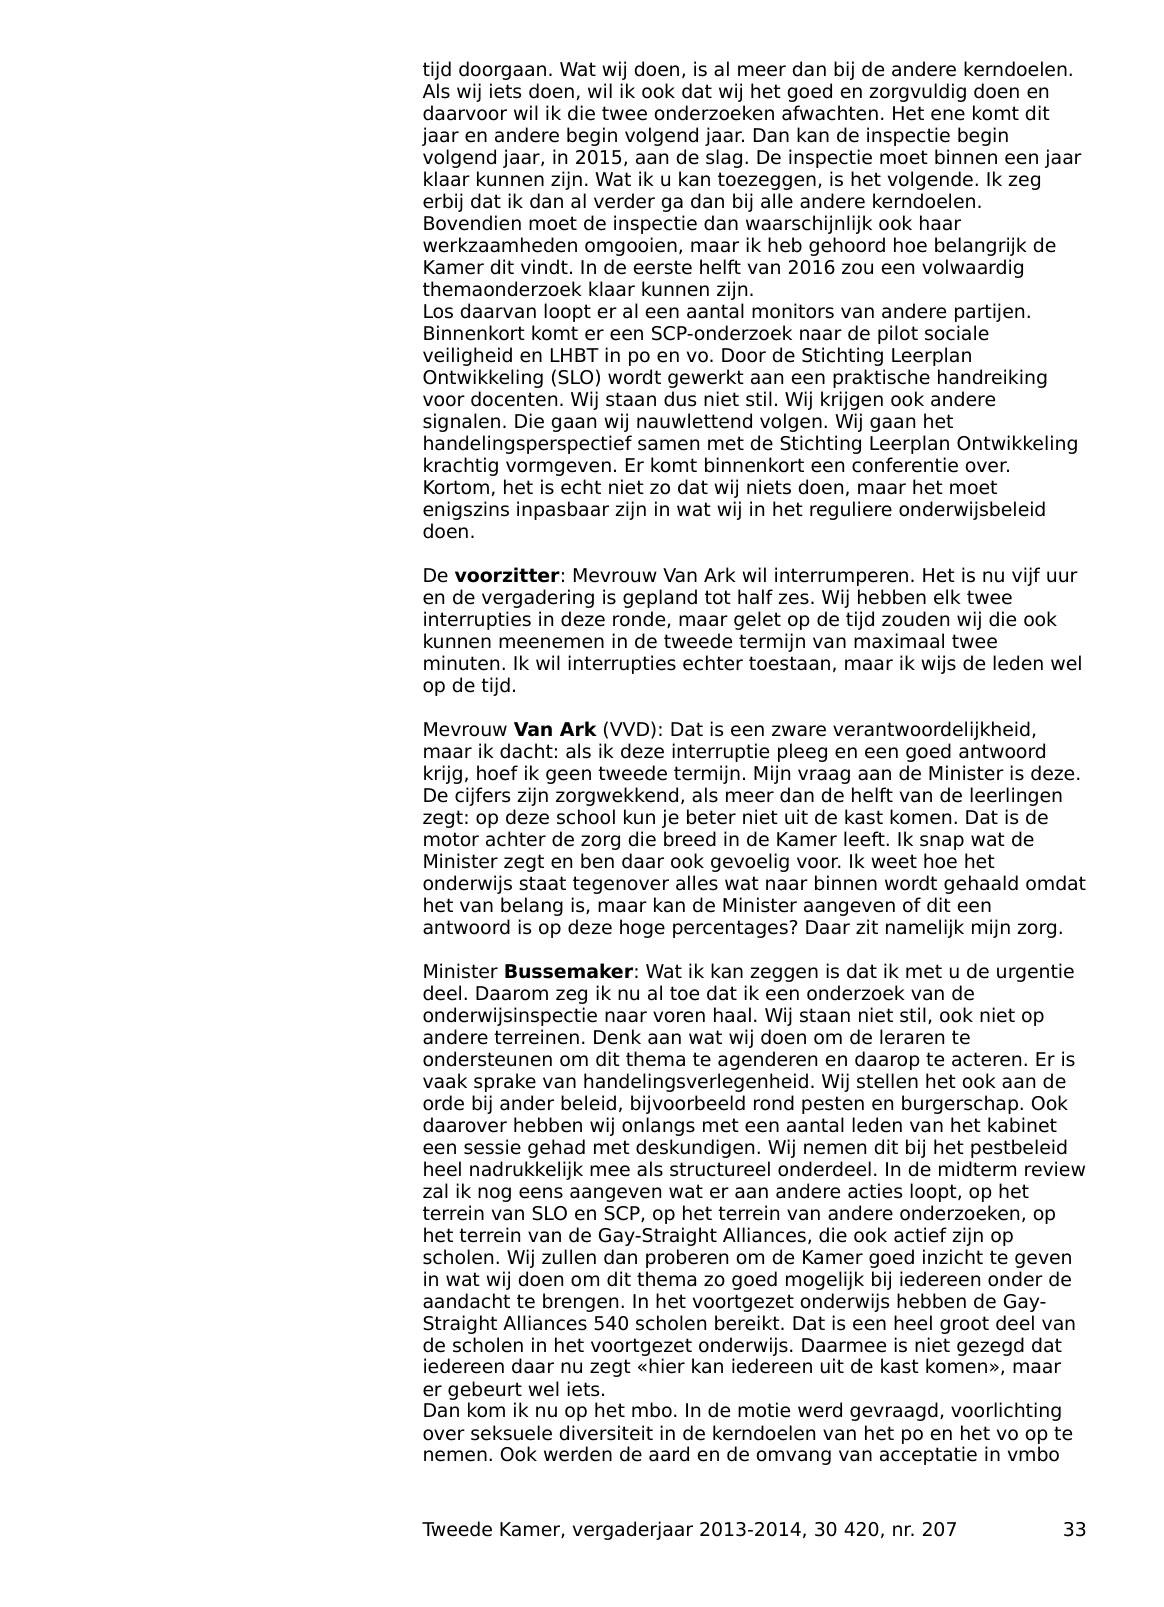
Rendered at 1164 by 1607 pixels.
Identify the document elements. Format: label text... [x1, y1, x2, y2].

text Los daarvan loopt er al een aantal monitors van andere partijen. Binnenkort komt er een SCP-onderzoek naar de pilot sociale veiligheid en LHBT in po en vo. Door de Stichting Leerplan Ontwikkeling (SLO) wordt gewerkt aan een praktische handreiking voor docenten. Wij staan dus niet stil. Wij krijgen ook andere signalen. Die gaan wij nauwlettend volgen. Wij gaan het handelingsperspectief samen met de Stichting Leerplan Ontwikkeling krachtig vormgeven. Er komt binnenkort een conferentie over. Kortom, het is echt niet zo dat wij niets doen, maar het moet enigszins inpasbaar zijn in wat wij in het reguliere onderwijsbeleid doen. [422, 301, 1087, 543]
text De voorzitter: Mevrouw Van Ark wil interrumperen. Het is nu vijf uur en de vergadering is gepland tot half zes. Wij hebben elk twee interrupties in deze ronde, maar gelet op de tijd zouden wij die ook kunnen meenemen in de tweede termijn van maximaal twee minuten. Ik wil interrupties echter toestaan, maar ik wijs de leden wel op de tijd. [422, 565, 1087, 697]
text Dan kom ik nu op het mbo. In de motie werd gevraagd, voorlichting over seksuele diversiteit in de kerndoelen van het po en het vo op te nemen. Ook werden de aard en de omvang van acceptatie in vmbo [422, 1400, 1087, 1466]
text tijd doorgaan. Wat wij doen, is al meer dan bij de andere kerndoelen. Als wij iets doen, wil ik ook dat wij het goed en zorgvuldig doen en daarvoor wil ik die twee onderzoeken afwachten. Het ene komt dit jaar en andere begin volgend jaar. Dan kan de inspectie begin volgend jaar, in 2015, aan de slag. De inspectie moet binnen een jaar klaar kunnen zijn. Wat ik u kan toezeggen, is het volgende. Ik zeg erbij dat ik dan al verder ga dan bij alle andere kerndoelen. Bovendien moet de inspectie dan waarschijnlijk ook haar werkzaamheden omgooien, maar ik heb gehoord hoe belangrijk de Kamer dit vindt. In de eerste helft van 2016 zou een volwaardig themaonderzoek klaar kunnen zijn. [422, 59, 1087, 301]
text Minister Bussemaker: Wat ik kan zeggen is dat ik met u de urgentie deel. Daarom zeg ik nu al toe dat ik een onderzoek van de onderwijsinspectie naar voren haal. Wij staan niet stil, ook niet op andere terreinen. Denk aan wat wij doen om de leraren te ondersteunen om dit thema te agenderen en daarop te acteren. Er is vaak sprake van handelingsverlegenheid. Wij stellen het ook aan de orde bij ander beleid, bijvoorbeeld rond pesten en burgerschap. Ook daarover hebben wij onlangs met een aantal leden van het kabinet een sessie gehad met deskundigen. Wij nemen dit bij het pestbeleid heel nadrukkelijk mee als structureel onderdeel. In de midterm review zal ik nog eens aangeven wat er aan andere acties loopt, op het terrein van SLO en SCP, op het terrein van andere onderzoeken, op het terrein van de Gay-Straight Alliances, die ook actief zijn op scholen. Wij zullen dan proberen om de Kamer goed inzicht te geven in wat wij doen om dit thema zo goed mogelijk bij iedereen onder de aandacht te brengen. In het voortgezet onderwijs hebben de Gay-Straight Alliances 540 scholen bereikt. Dat is een heel groot deel van de scholen in het voortgezet onderwijs. Daarmee is niet gezegd dat iedereen daar nu zegt «hier kan iedereen uit de kast komen», maar er gebeurt wel iets. [422, 961, 1087, 1400]
text Mevrouw Van Ark (VVD): Dat is een zware verantwoordelijkheid, maar ik dacht: als ik deze interruptie pleeg en een goed antwoord krijg, hoef ik geen tweede termijn. Mijn vraag aan de Minister is deze. De cijfers zijn zorgwekkend, als meer dan de helft van de leerlingen zegt: op deze school kun je beter niet uit de kast komen. Dat is de motor achter de zorg die breed in de Kamer leeft. Ik snap wat de Minister zegt en ben daar ook gevoelig voor. Ik weet hoe het onderwijs staat tegenover alles wat naar binnen wordt gehaald omdat het van belang is, maar kan de Minister aangeven of dit een antwoord is op deze hoge percentages? Daar zit namelijk mijn zorg. [422, 719, 1087, 939]
